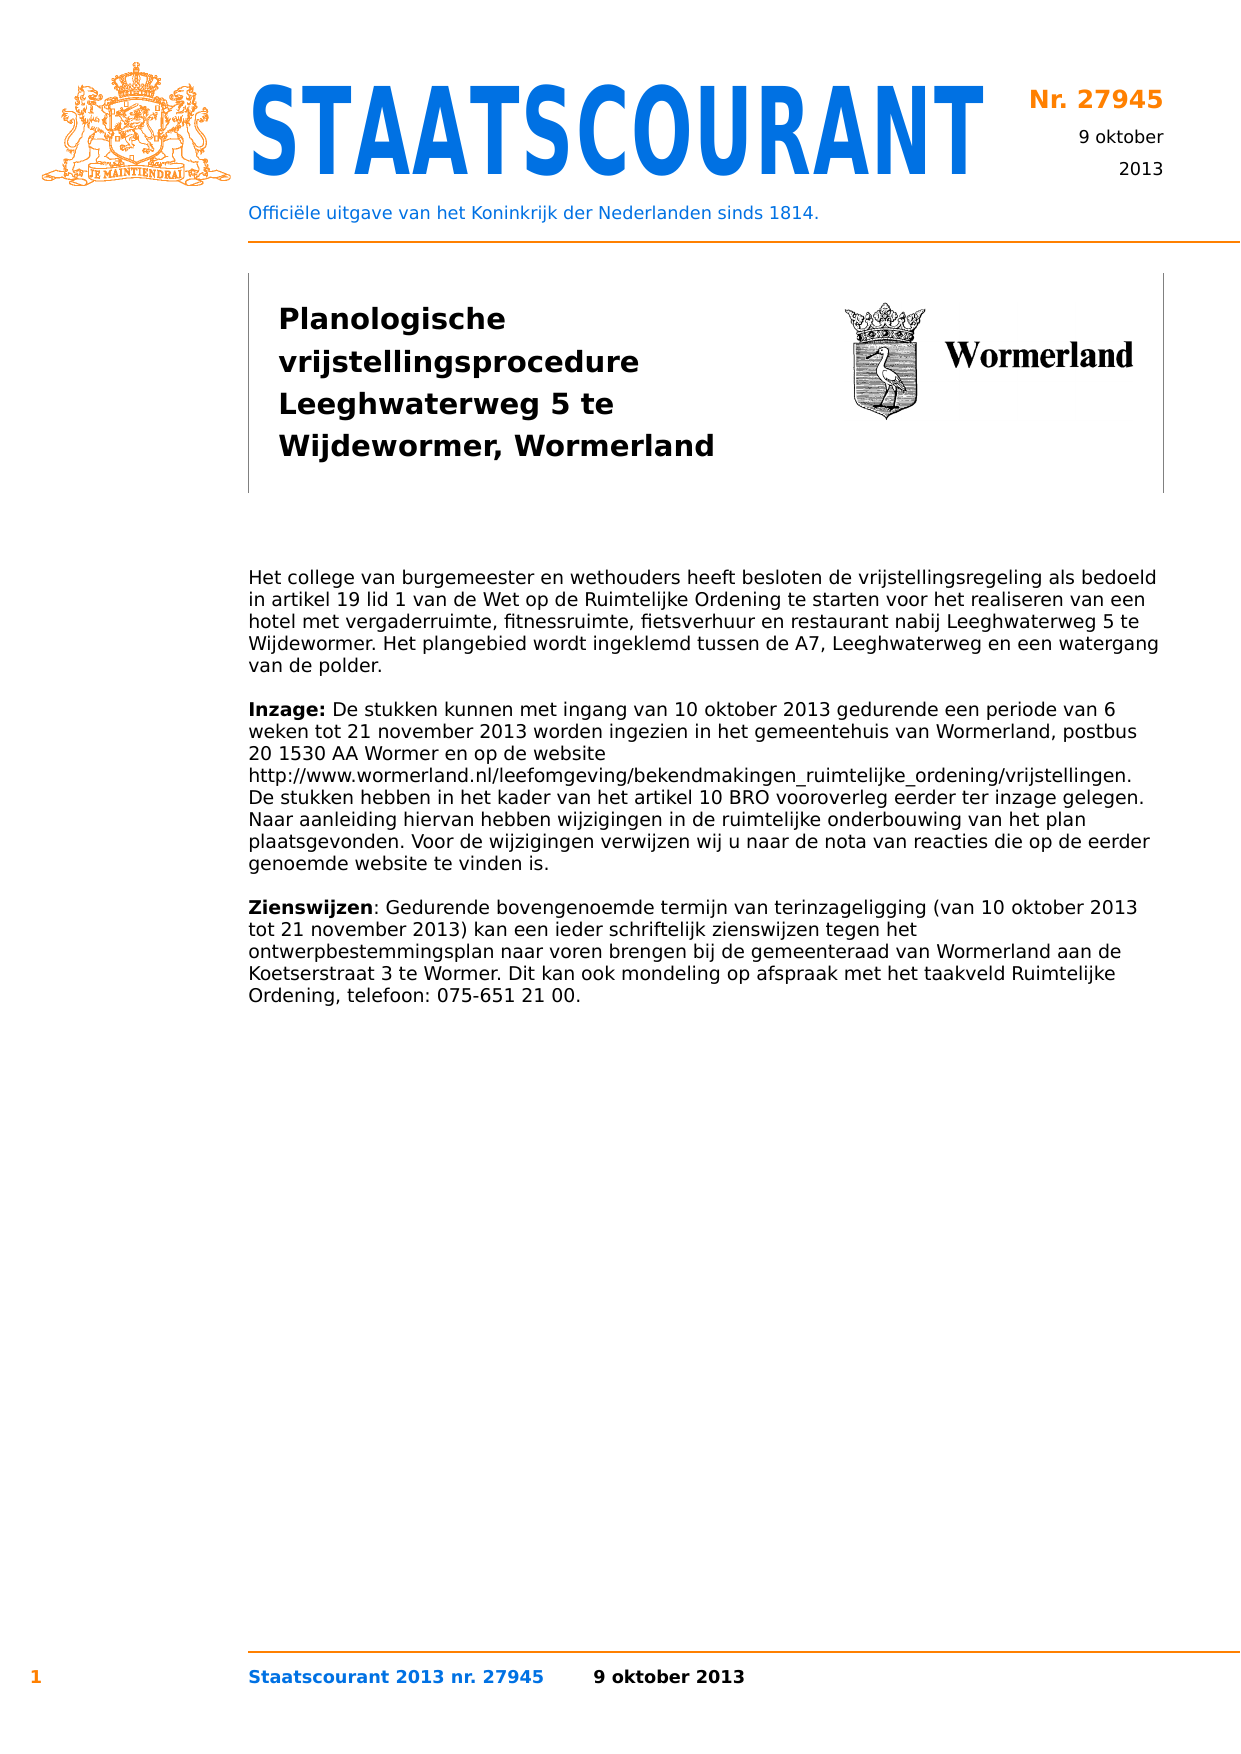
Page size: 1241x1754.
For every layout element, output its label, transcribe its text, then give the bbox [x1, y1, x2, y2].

table_header [25, 62, 248, 241]
subtitle Planologische vrijstellingsprocedure Leeghwaterweg 5 te Wijdewormer, Wormerland [249, 273, 1163, 493]
table_cell 9 oktober [998, 121, 1240, 153]
table_header STAATSCOURANT [248, 62, 998, 203]
picture [844, 302, 1134, 421]
table_header Nr. 27945 [998, 62, 1240, 121]
text Zienswijzen: Gedurende bovengenoemde termijn van terinzageligging (van 10 oktober 2013 tot 21 november 2013) kan een ieder schriftelijk zienswijzen tegen het ontwerpbestemmingsplan naar voren brengen bij de gemeenteraad van Wormerland aan de Koetserstraat 3 te Wormer. Dit kan ook mondeling op afspraak met het taakveld Ruimtelijke Ordening, telefoon: 075-651 21 00. [248, 897, 1163, 1006]
table_cell 2013 [998, 153, 1240, 203]
text Inzage: De stukken kunnen met ingang van 10 oktober 2013 gedurende een periode van 6 weken tot 21 november 2013 worden ingezien in het gemeentehuis van Wormerland, postbus 20 1530 AA Wormer en op de website http://www.wormerland.nl/leefomgeving/bekendmakingen_ruimtelijke_ordening/vrijstellingen. De stukken hebben in het kader van het artikel 10 BRO vooroverleg eerder ter inzage gelegen. Naar aanleiding hiervan hebben wijzigingen in de ruimtelijke onderbouwing van het plan plaatsgevonden. Voor de wijzigingen verwijzen wij u naar de nota van reacties die op de eerder genoemde website te vinden is. [248, 699, 1163, 875]
text Het college van burgemeester en wethouders heeft besloten de vrijstellingsregeling als bedoeld in artikel 19 lid 1 van de Wet op de Ruimtelijke Ordening te starten voor het realiseren van een hotel met vergaderruimte, fitnessruimte, fietsverhuur en restaurant nabij Leeghwaterweg 5 te Wijdewormer. Het plangebied wordt ingeklemd tussen de A7, Leeghwaterweg en een watergang van de polder. [248, 567, 1163, 677]
picture [41, 62, 231, 186]
table_cell Officiële uitgave van het Koninkrijk der Nederlanden sinds 1814. [248, 203, 1240, 241]
